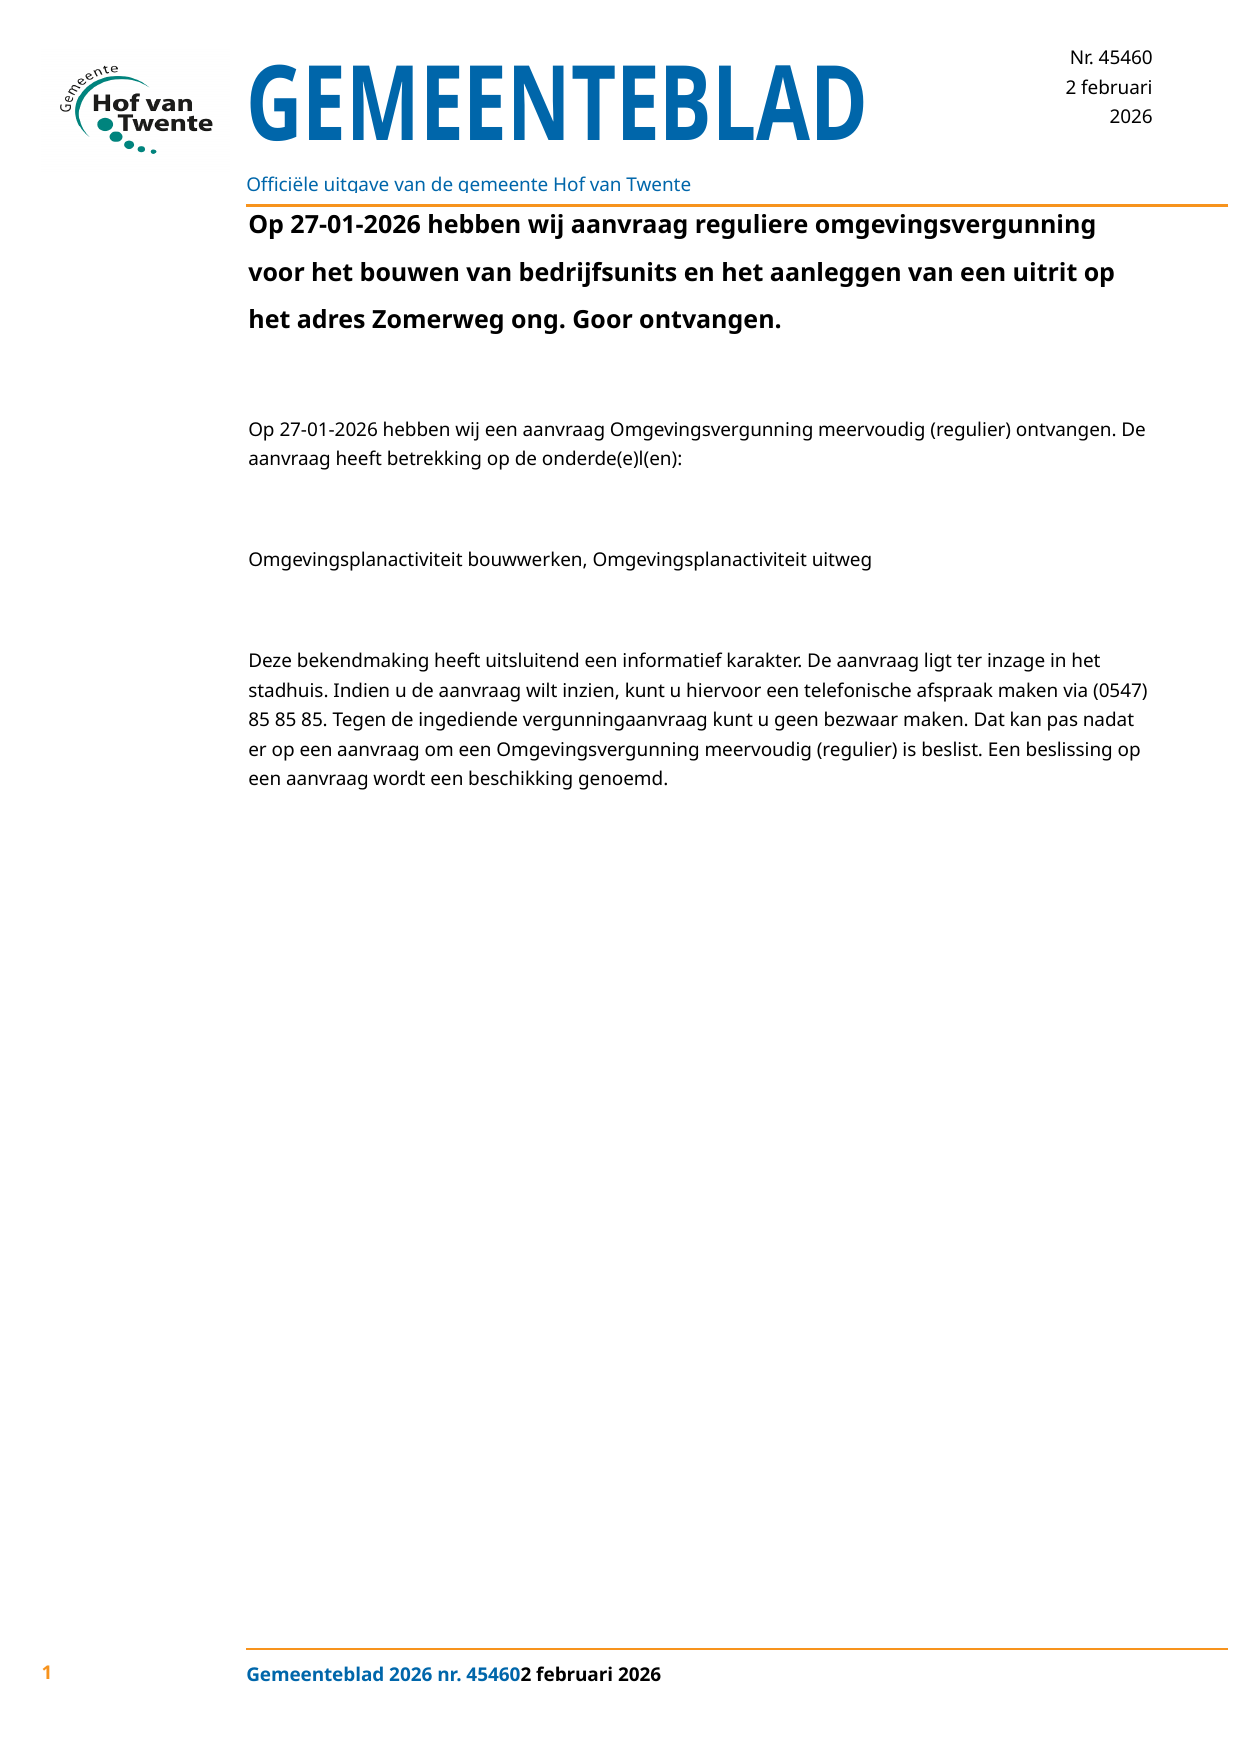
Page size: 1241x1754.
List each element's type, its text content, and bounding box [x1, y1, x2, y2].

text Op 27-01-2026 hebben wij aanvraag reguliere omgevingsvergunning voor het bouwen van bedrijfsunits en het aanleggen van een uitrit op het adres Zomerweg ong. Goor ontvangen. [248, 207, 1152, 336]
text Op 27-01-2026 hebben wij een aanvraag Omgevingsvergunning meervoudig (regulier) ontvangen. De aanvraag heeft betrekking op de onderde(e)l(en): [248, 416, 1152, 471]
text Omgevingsplanactiviteit bouwwerken, Omgevingsplanactiviteit uitweg [248, 546, 1152, 572]
picture [41, 47, 231, 172]
text Deze bekendmaking heeft uitsluitend een informatief karakter. De aanvraag ligt ter inzage in het stadhuis. Indien u de aanvraag wilt inzien, kunt u hiervoor een telefonische afspraak maken via (0547) 85 85 85. Tegen de ingediende vergunningaanvraag kunt u geen bezwaar maken. Dat kan pas nadat er op een aanvraag om een Omgevingsvergunning meervoudig (regulier) is beslist. Een beslissing op een aanvraag wordt een beschikking genoemd. [248, 647, 1152, 791]
